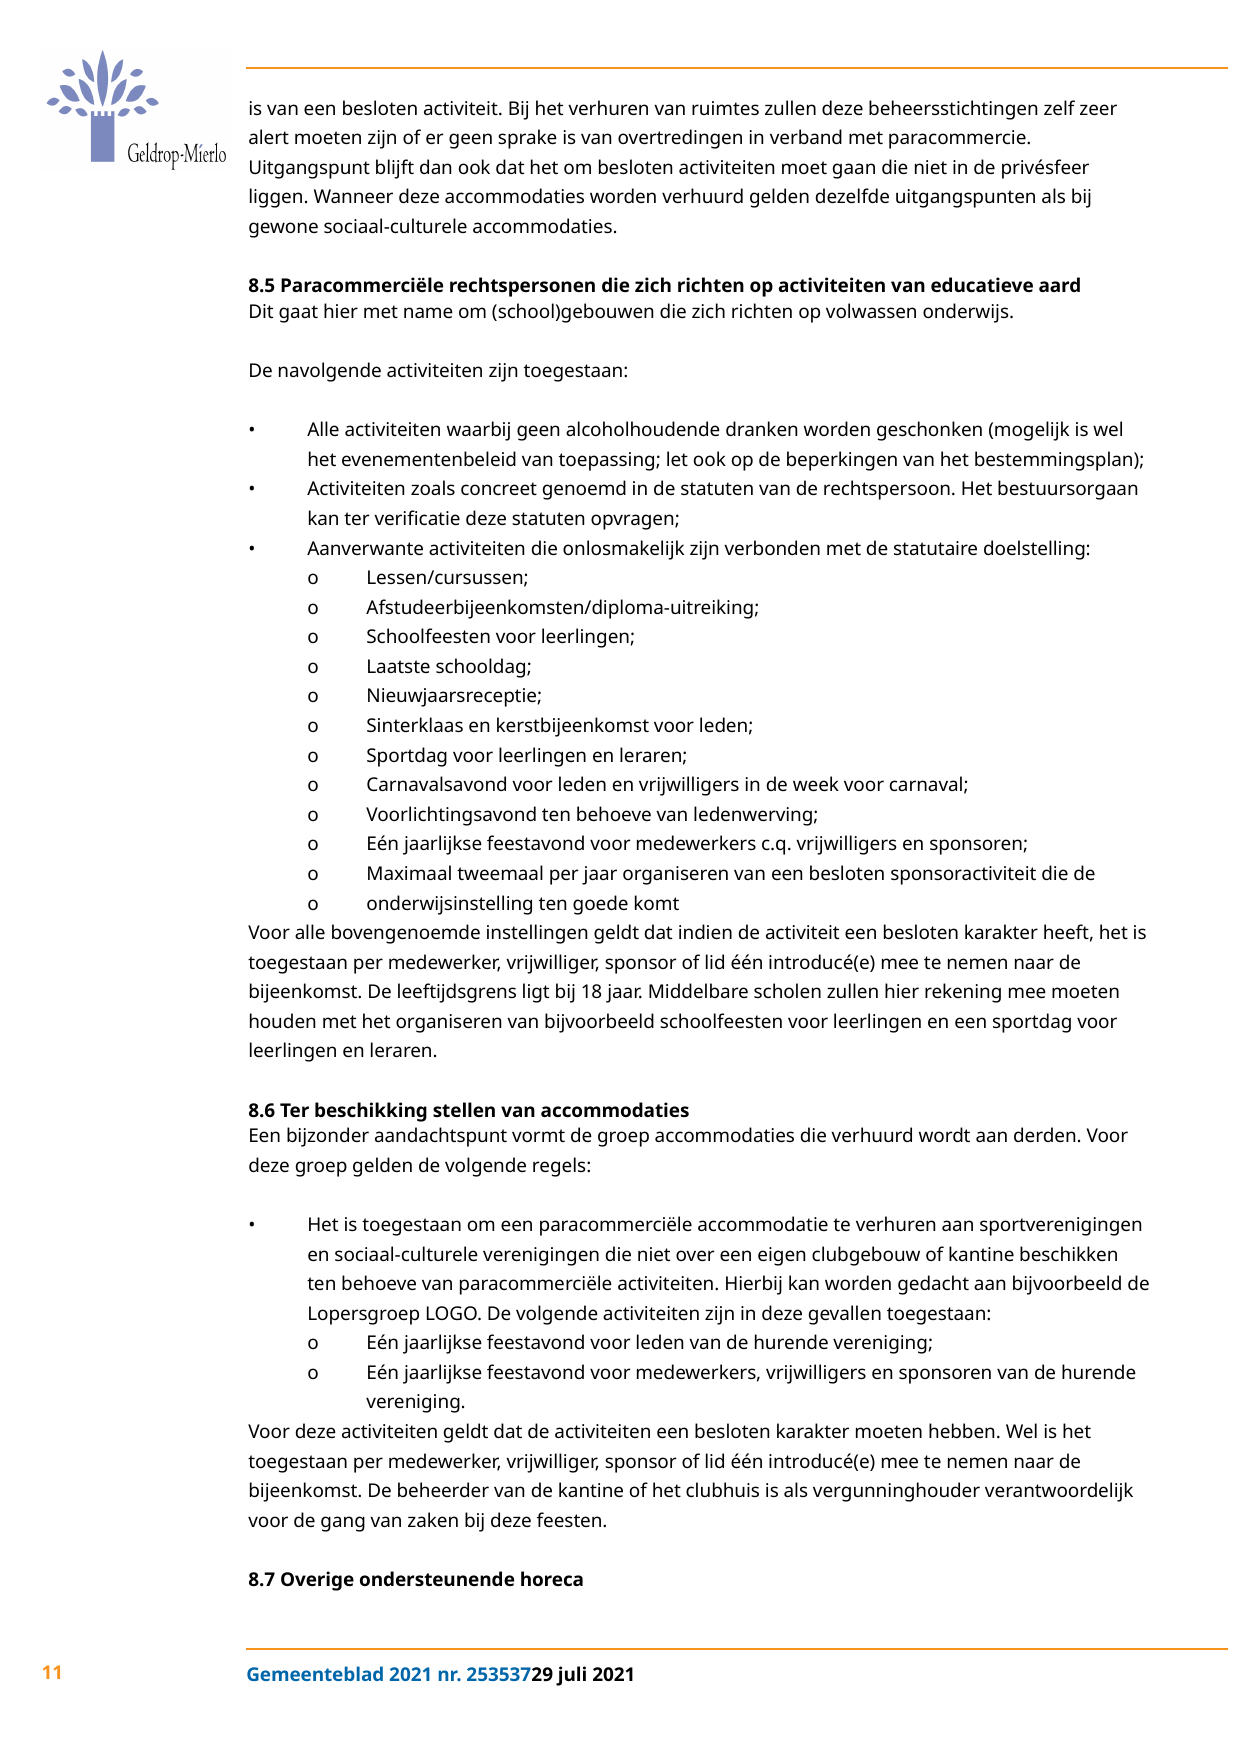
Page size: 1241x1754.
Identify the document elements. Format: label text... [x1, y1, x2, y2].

list Afstudeerbijeenkomsten/diploma-uitreiking; [307, 594, 1152, 619]
list Eén jaarlijkse feestavond voor medewerkers c.q. vrijwilligers en sponsoren; [307, 831, 1152, 856]
list Voorlichtingsavond ten behoeve van ledenwerving; [307, 801, 1152, 827]
list Carnavalsavond voor leden en vrijwilligers in de week voor carnaval; [307, 771, 1152, 797]
list Sinterklaas en kerstbijeenkomst voor leden; [307, 712, 1152, 738]
text Voor deze activiteiten geldt dat de activiteiten een besloten karakter moeten hebben. Wel is het toegestaan per medewerker, vrijwilliger, sponsor of lid één introducé(e) mee te nemen naar de bijeenkomst. De beheerder van de kantine of het clubhuis is als vergunninghouder verantwoordelijk voor de gang van zaken bij deze feesten. [248, 1418, 1152, 1533]
text Dit gaat hier met name om (school)gebouwen die zich richten op volwassen onderwijs. [248, 298, 1152, 324]
text 8.5 Paracommerciële rechtspersonen die zich richten op activiteiten van educatieve aard [248, 272, 1152, 298]
list Activiteiten zoals concreet genoemd in de statuten van de rechtspersoon. Het bestuursorgaan kan ter verificatie deze statuten opvragen; [248, 476, 1152, 531]
list Het is toegestaan om een paracommerciële accommodatie te verhuren aan sportverenigingen en sociaal-culturele verenigingen die niet over een eigen clubgebouw of kantine beschikken ten behoeve van paracommerciële activiteiten. Hierbij kan worden gedacht aan bijvoorbeeld de Lopersgroep LOGO. De volgende activiteiten zijn in deze gevallen toegestaan: [248, 1211, 1152, 1326]
list Eén jaarlijkse feestavond voor leden van de hurende vereniging; [307, 1329, 1152, 1355]
list Maximaal tweemaal per jaar organiseren van een besloten sponsoractiviteit die de [307, 860, 1152, 886]
list Sportdag voor leerlingen en leraren; [307, 742, 1152, 767]
text Voor alle bovengenoemde instellingen geldt dat indien de activiteit een besloten karakter heeft, het is toegestaan per medewerker, vrijwilliger, sponsor of lid één introducé(e) mee te nemen naar de bijeenkomst. De leeftijdsgrens ligt bij 18 jaar. Middelbare scholen zullen hier rekening mee moeten houden met het organiseren van bijvoorbeeld schoolfeesten voor leerlingen en een sportdag voor leerlingen en leraren. [248, 919, 1152, 1063]
text Een bijzonder aandachtspunt vormt de groep accommodaties die verhuurd wordt aan derden. Voor deze groep gelden de volgende regels: [248, 1122, 1152, 1178]
text 8.7 Overige ondersteunende horeca [248, 1566, 1152, 1592]
list Schoolfeesten voor leerlingen; [307, 623, 1152, 649]
list Lessen/cursussen; [307, 564, 1152, 590]
list Laatste schooldag; [307, 653, 1152, 679]
text 8.6 Ter beschikking stellen van accommodaties [248, 1097, 1152, 1122]
text is van een besloten activiteit. Bij het verhuren van ruimtes zullen deze beheersstichtingen zelf zeer alert moeten zijn of er geen sprake is van overtredingen in verband met paracommercie. Uitgangspunt blijft dan ook dat het om besloten activiteiten moet gaan die niet in de privésfeer liggen. Wanneer deze accommodaties worden verhuurd gelden dezelfde uitgangspunten als bij gewone sociaal-culturele accommodaties. [248, 95, 1152, 239]
list Nieuwjaarsreceptie; [307, 683, 1152, 708]
list onderwijsinstelling ten goede komt [307, 890, 1152, 915]
picture [41, 47, 231, 172]
list Aanverwante activiteiten die onlosmakelijk zijn verbonden met de statutaire doelstelling: [248, 535, 1152, 560]
list Alle activiteiten waarbij geen alcoholhoudende dranken worden geschonken (mogelijk is wel het evenementenbeleid van toepassing; let ook op de beperkingen van het bestemmingsplan); [248, 416, 1152, 472]
text De navolgende activiteiten zijn toegestaan: [248, 357, 1152, 383]
list Eén jaarlijkse feestavond voor medewerkers, vrijwilligers en sponsoren van de hurende vereniging. [307, 1359, 1152, 1414]
